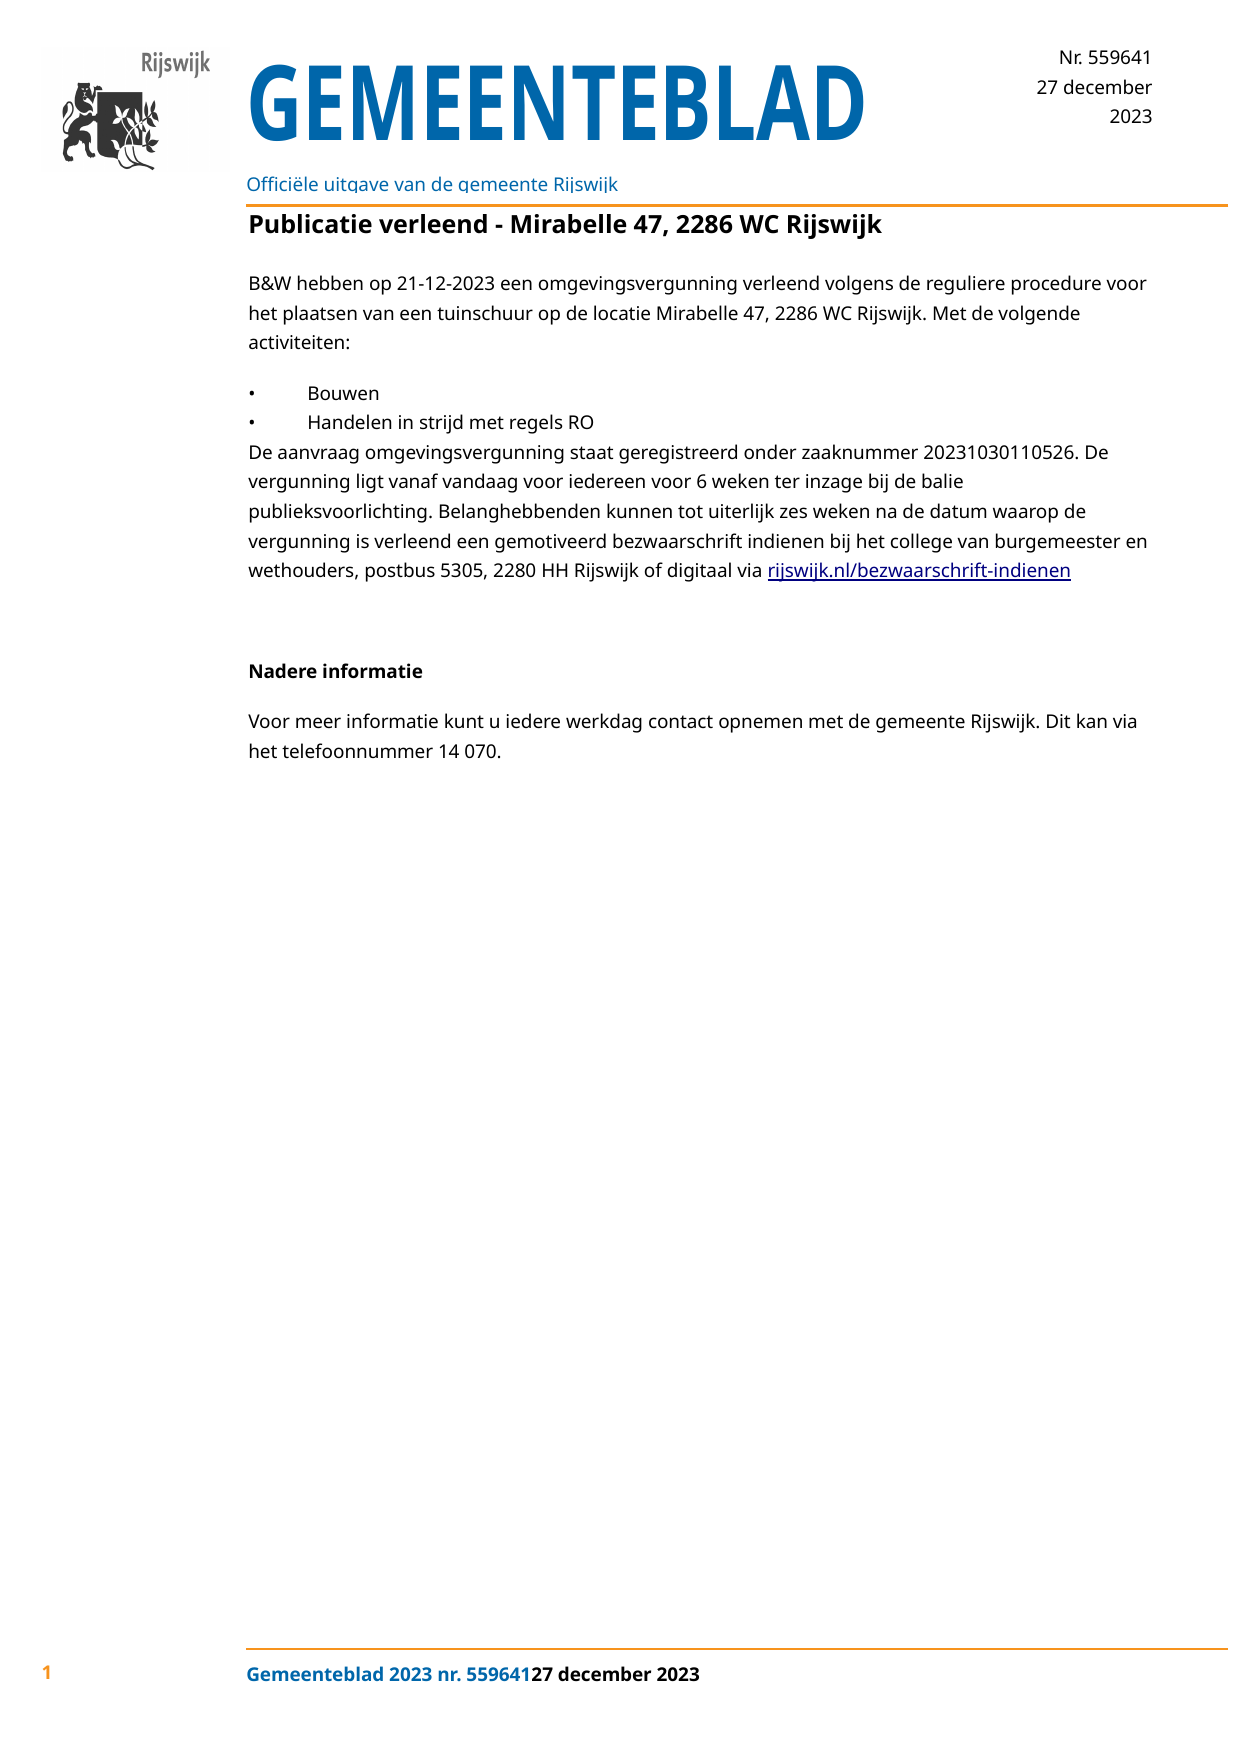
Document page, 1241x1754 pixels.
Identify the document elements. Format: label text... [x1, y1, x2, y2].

text De aanvraag omgevingsvergunning staat geregistreerd onder zaaknummer 20231030110526. De vergunning ligt vanaf vandaag voor iedereen voor 6 weken ter inzage bij de balie publieksvoorlichting. Belanghebbenden kunnen tot uiterlijk zes weken na de datum waarop de vergunning is verleend een gemotiveerd bezwaarschrift indienen bij het college van burgemeester en wethouders, postbus 5305, 2280 HH Rijswijk of digitaal via rijswijk.nl/bezwaarschrift-indienen [248, 439, 1152, 583]
list Bouwen [248, 380, 1152, 406]
list Handelen in strijd met regels RO [248, 409, 1152, 435]
text Publicatie verleend - Mirabelle 47, 2286 WC Rijswijk [248, 207, 1152, 241]
text Voor meer informatie kunt u iedere werkdag contact opnemen met de gemeente Rijswijk. Dit kan via het telefoonnummer 14 070. [248, 709, 1152, 764]
text Nadere informatie [248, 658, 1152, 684]
picture [41, 47, 231, 172]
text B&W hebben op 21-12-2023 een omgevingsvergunning verleend volgens de reguliere procedure voor het plaatsen van een tuinschuur op de locatie Mirabelle 47, 2286 WC Rijswijk. Met de volgende activiteiten: [248, 270, 1152, 355]
